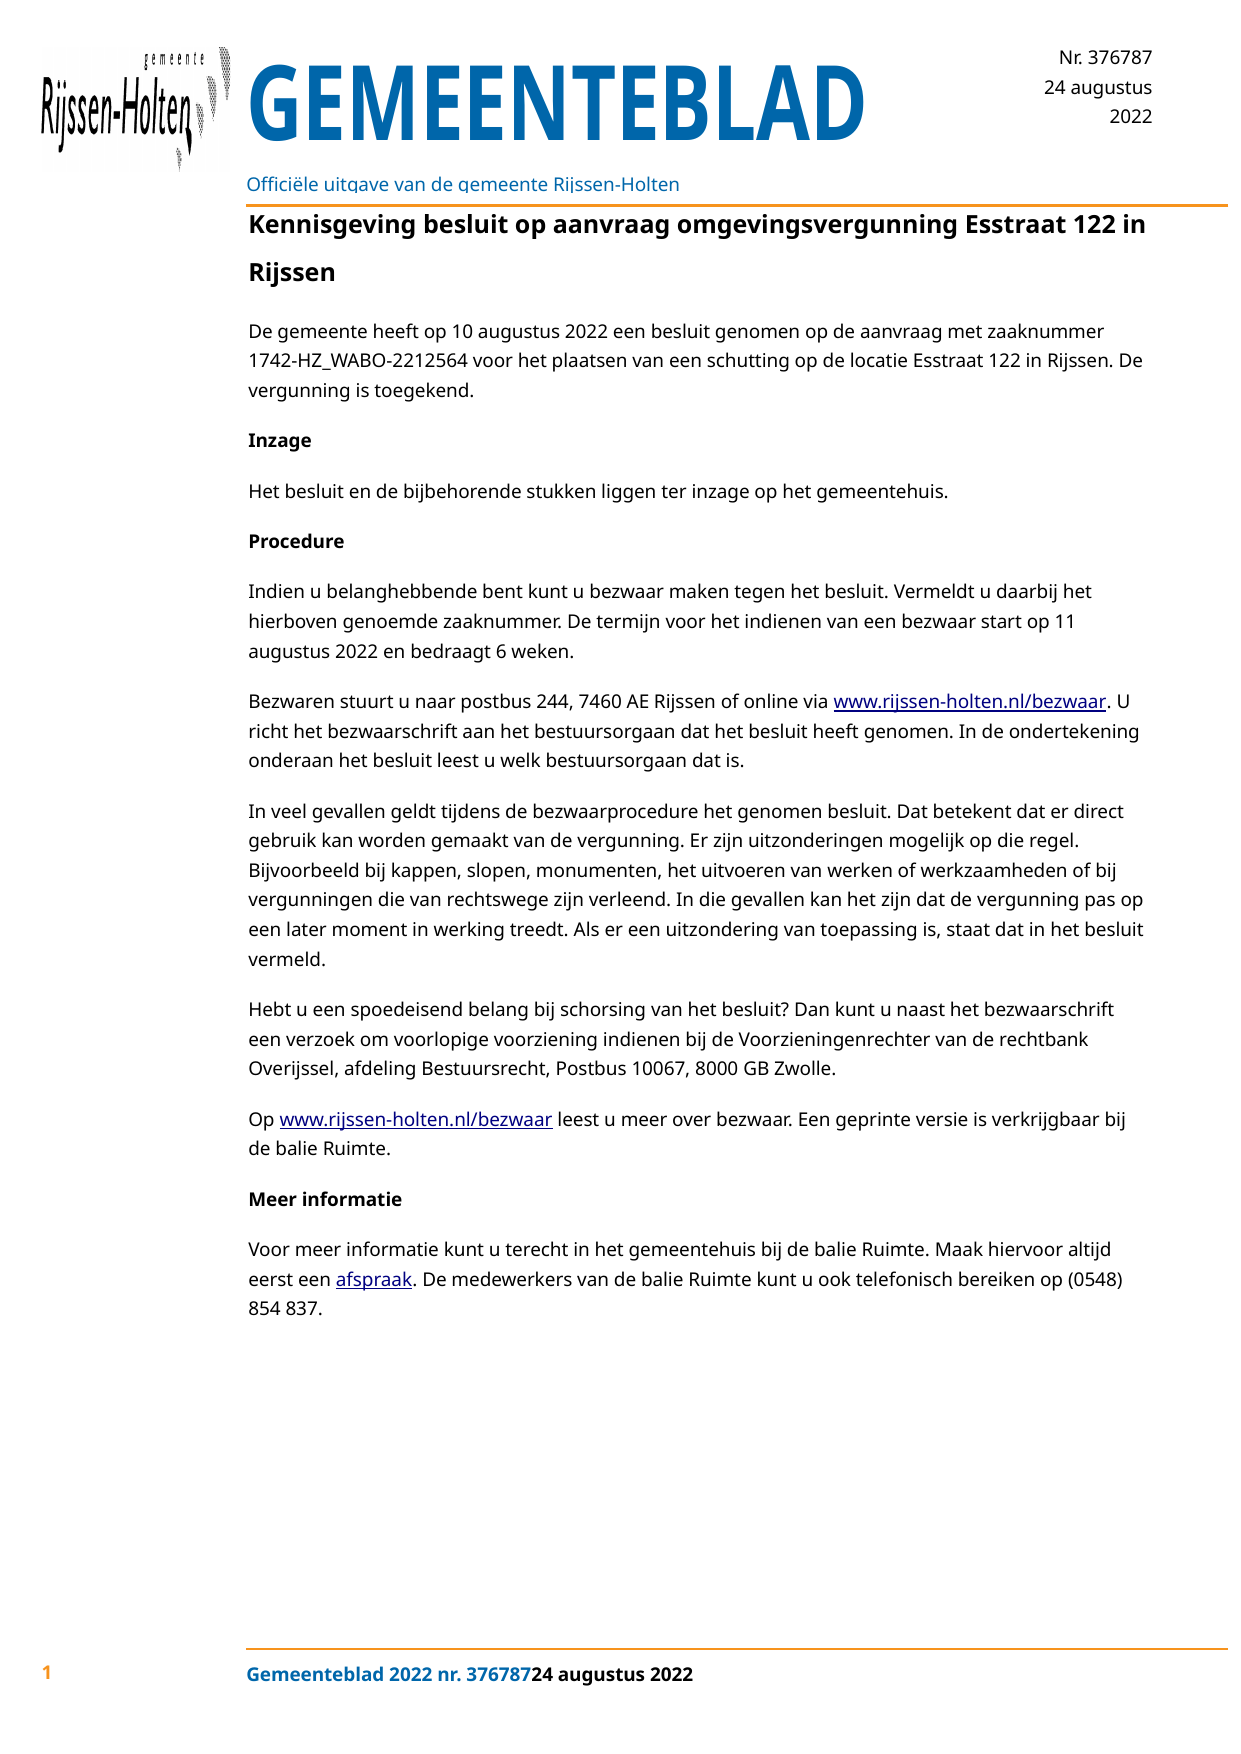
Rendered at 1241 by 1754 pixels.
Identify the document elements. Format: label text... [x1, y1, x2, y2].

text Meer informatie [248, 1186, 1152, 1212]
text Indien u belanghebbende bent kunt u bezwaar maken tegen het besluit. Vermeldt u daarbij het hierboven genoemde zaaknummer. De termijn voor het indienen van een bezwaar start op 11 augustus 2022 en bedraagt 6 weken. [248, 579, 1152, 664]
text Hebt u een spoedeisend belang bij schorsing van het besluit? Dan kunt u naast het bezwaarschrift een verzoek om voorlopige voorziening indienen bij de Voorzieningenrechter van de rechtbank Overijssel, afdeling Bestuursrecht, Postbus 10067, 8000 GB Zwolle. [248, 996, 1152, 1081]
picture [41, 47, 231, 172]
text Bezwaren stuurt u naar postbus 244, 7460 AE Rijssen of online via www.rijssen-holten.nl/bezwaar. U richt het bezwaarschrift aan het bestuursorgaan dat het besluit heeft genomen. In de ondertekening onderaan het besluit leest u welk bestuursorgaan dat is. [248, 688, 1152, 773]
text In veel gevallen geldt tijdens de bezwaarprocedure het genomen besluit. Dat betekent dat er direct gebruik kan worden gemaakt van de vergunning. Er zijn uitzonderingen mogelijk op die regel. Bijvoorbeeld bij kappen, slopen, monumenten, het uitvoeren van werken of werkzaamheden of bij vergunningen die van rechtswege zijn verleend. In die gevallen kan het zijn dat de vergunning pas op een later moment in werking treedt. Als er een uitzondering van toepassing is, staat dat in het besluit vermeld. [248, 798, 1152, 972]
text Het besluit en de bijbehorende stukken liggen ter inzage op het gemeentehuis. [248, 478, 1152, 504]
text Kennisgeving besluit op aanvraag omgevingsvergunning Esstraat 122 in Rijssen [248, 207, 1152, 288]
text Procedure [248, 528, 1152, 554]
text Inzage [248, 427, 1152, 453]
text Voor meer informatie kunt u terecht in het gemeentehuis bij de balie Ruimte. Maak hiervoor altijd eerst een afspraak. De medewerkers van de balie Ruimte kunt u ook telefonisch bereiken op (0548) 854 837. [248, 1236, 1152, 1321]
text De gemeente heeft op 10 augustus 2022 een besluit genomen op de aanvraag met zaaknummer 1742-HZ_WABO-2212564 voor het plaatsen van een schutting op de locatie Esstraat 122 in Rijssen. De vergunning is toegekend. [248, 318, 1152, 403]
text Op www.rijssen-holten.nl/bezwaar leest u meer over bezwaar. Een geprinte versie is verkrijgbaar bij de balie Ruimte. [248, 1106, 1152, 1161]
